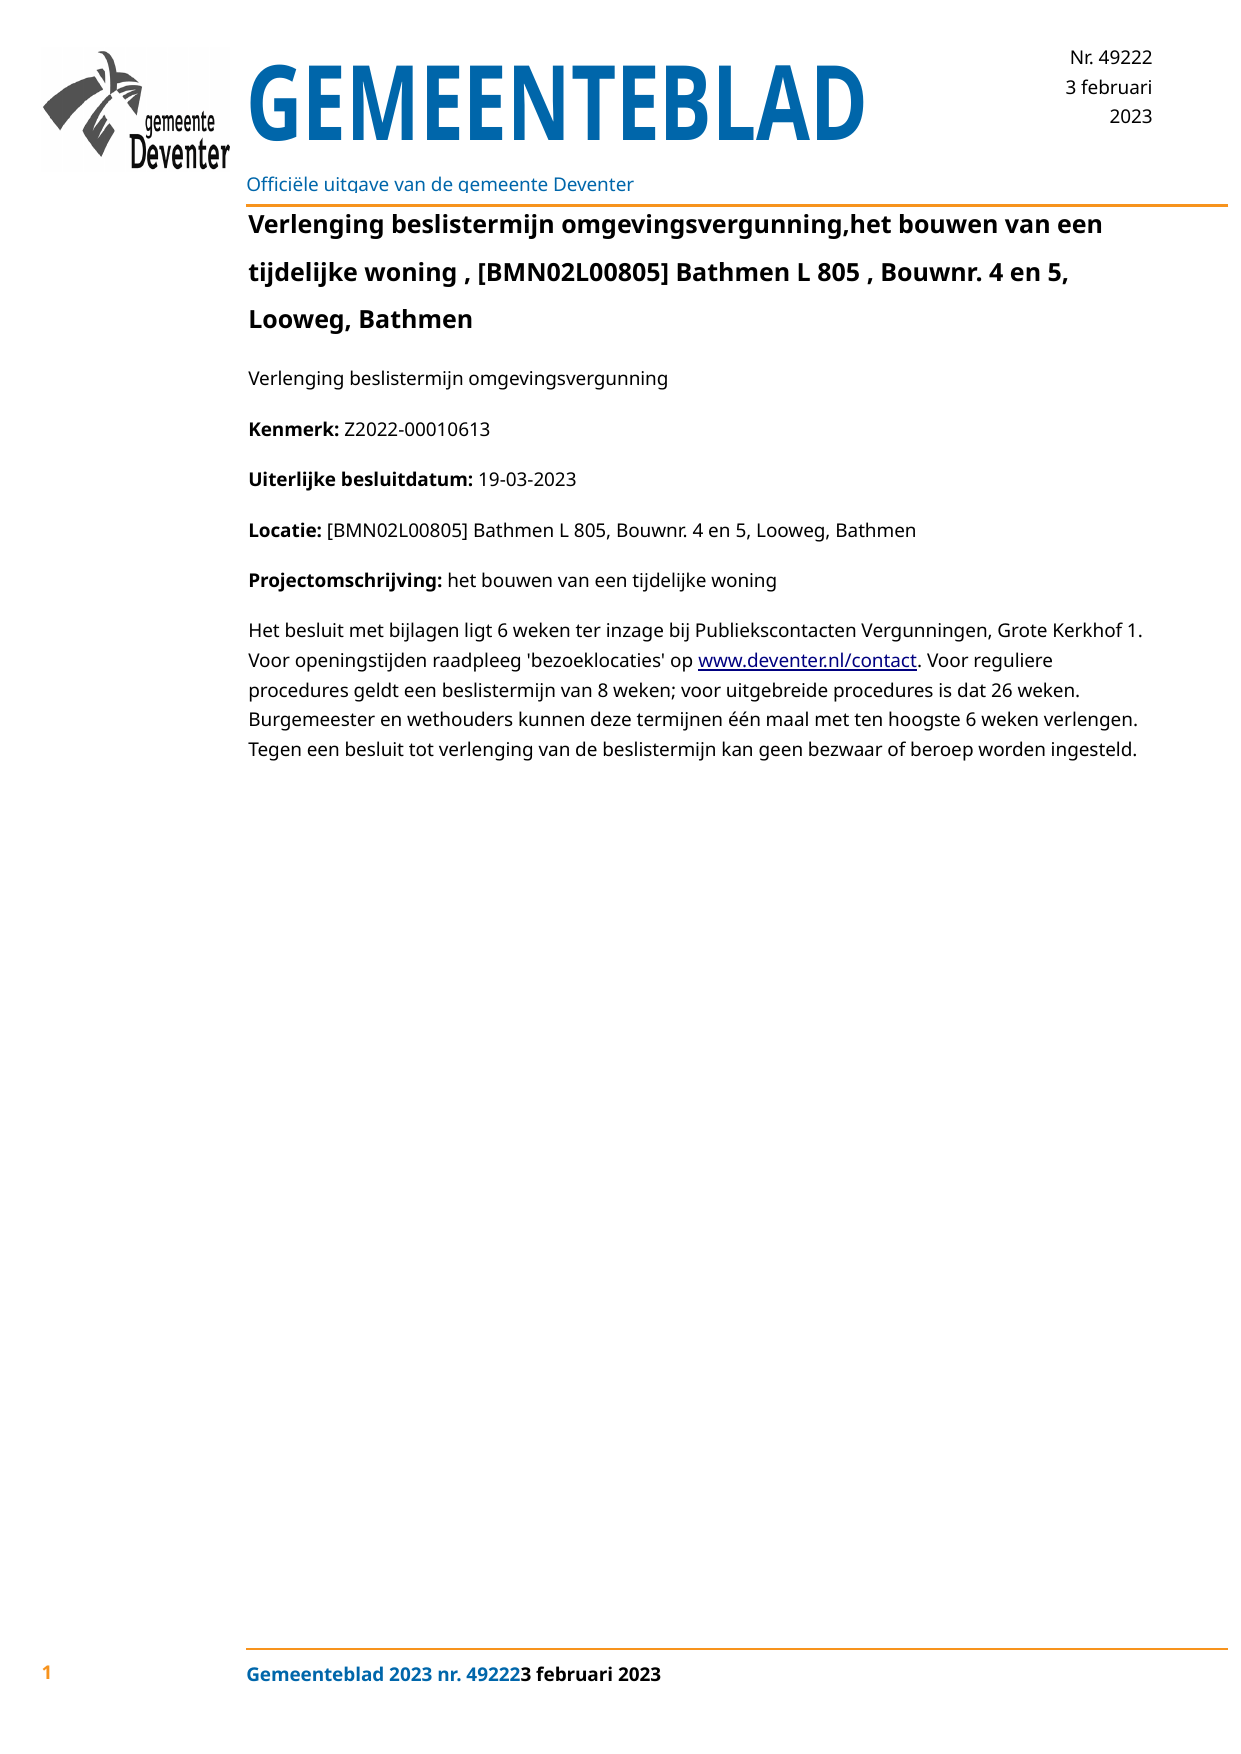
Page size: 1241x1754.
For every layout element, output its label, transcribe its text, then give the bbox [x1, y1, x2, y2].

text Locatie: [BMN02L00805] Bathmen L 805, Bouwnr. 4 en 5, Looweg, Bathmen [248, 517, 1152, 542]
text Verlenging beslistermijn omgevingsvergunning [248, 366, 1152, 391]
text Verlenging beslistermijn omgevingsvergunning,het bouwen van een tijdelijke woning , [BMN02L00805] Bathmen L 805 , Bouwnr. 4 en 5, Looweg, Bathmen [248, 207, 1152, 336]
text Het besluit met bijlagen ligt 6 weken ter inzage bij Publiekscontacten Vergunningen, Grote Kerkhof 1. Voor openingstijden raadpleeg 'bezoeklocaties' op www.deventer.nl/contact. Voor reguliere procedures geldt een beslistermijn van 8 weken; voor uitgebreide procedures is dat 26 weken. Burgemeester en wethouders kunnen deze termijnen één maal met ten hoogste 6 weken verlengen. Tegen een besluit tot verlenging van de beslistermijn kan geen bezwaar of beroep worden ingesteld. [248, 618, 1152, 762]
text Projectomschrijving: het bouwen van een tijdelijke woning [248, 567, 1152, 593]
text Uiterlijke besluitdatum: 19-03-2023 [248, 466, 1152, 492]
picture [41, 47, 231, 172]
text Kenmerk: Z2022-00010613 [248, 416, 1152, 442]
